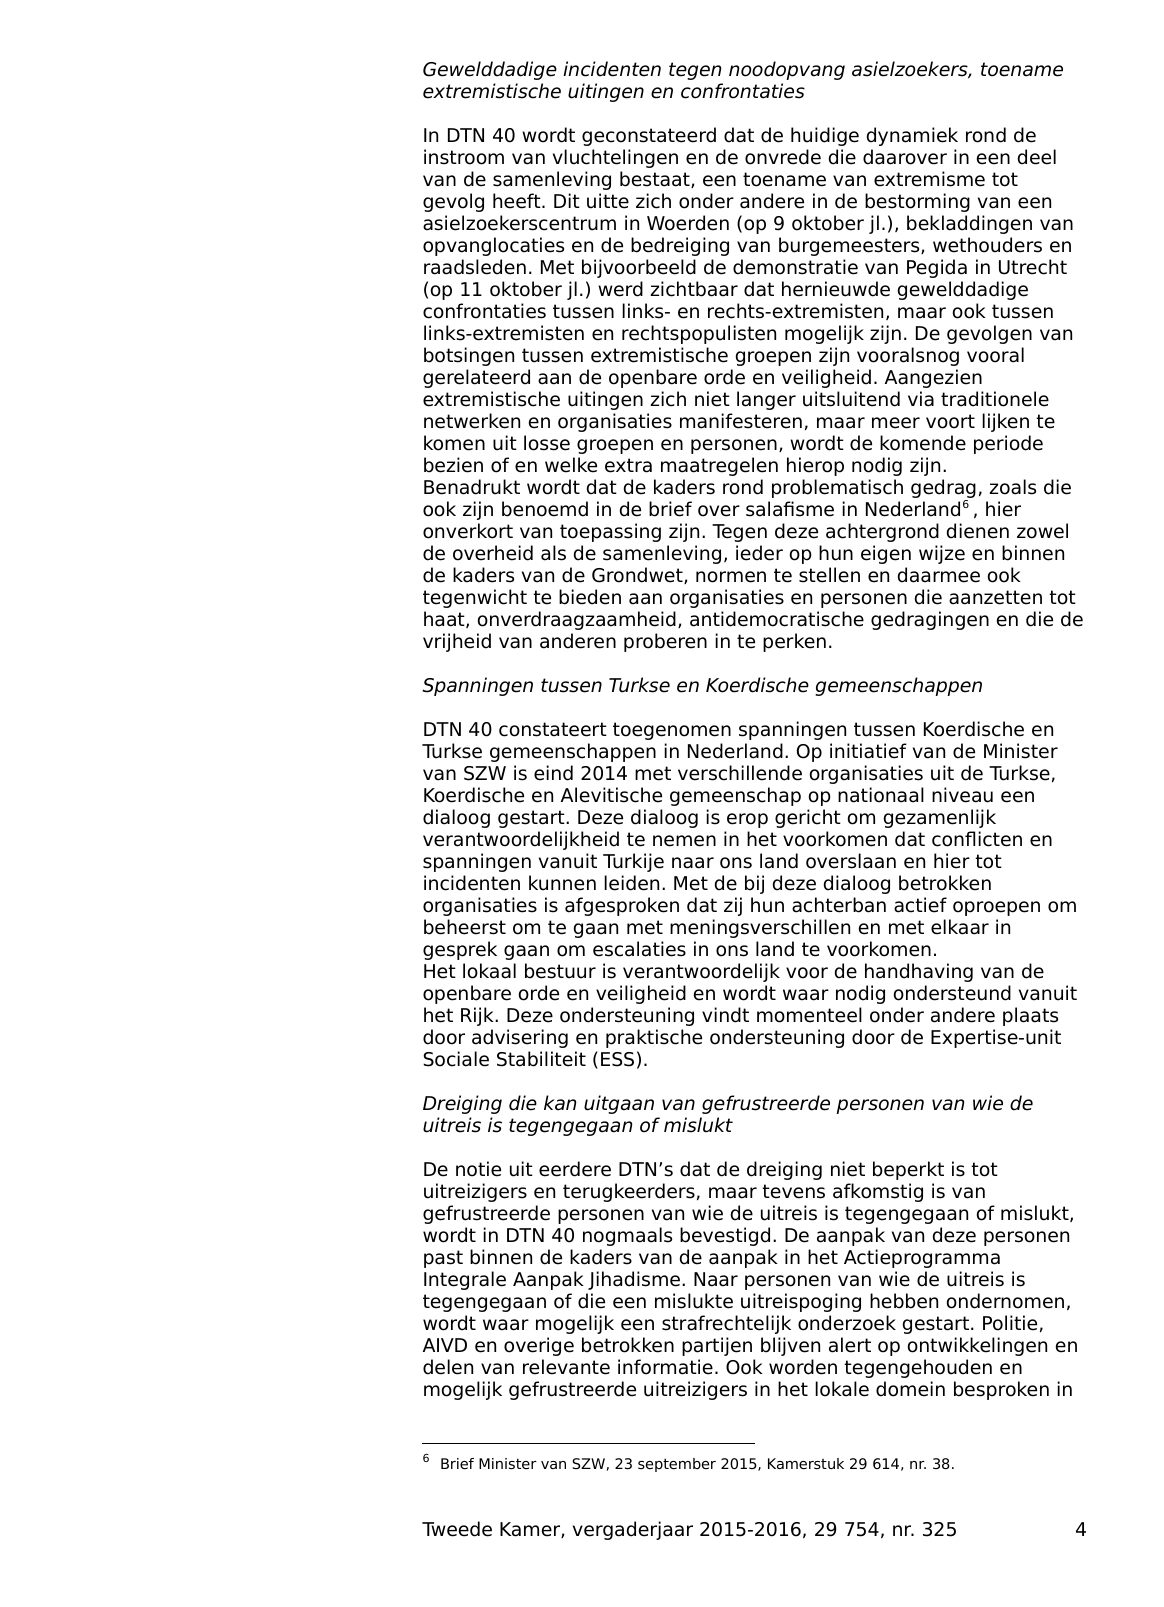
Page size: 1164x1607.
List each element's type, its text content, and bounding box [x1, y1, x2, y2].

text Brief Minister van SZW, 23 september 2015, Kamerstuk 29 614, nr. 38. [422, 1452, 1087, 1474]
text DTN 40 constateert toegenomen spanningen tussen Koerdische en Turkse gemeenschappen in Nederland. Op initiatief van de Minister van SZW is eind 2014 met verschillende organisaties uit de Turkse, Koerdische en Alevitische gemeenschap op nationaal niveau een dialoog gestart. Deze dialoog is erop gericht om gezamenlijk verantwoordelijkheid te nemen in het voorkomen dat conflicten en spanningen vanuit Turkije naar ons land overslaan en hier tot incidenten kunnen leiden. Met de bij deze dialoog betrokken organisaties is afgesproken dat zij hun achterban actief oproepen om beheerst om te gaan met meningsverschillen en met elkaar in gesprek gaan om escalaties in ons land te voorkomen. [422, 719, 1087, 961]
text De notie uit eerdere DTN’s dat de dreiging niet beperkt is tot uitreizigers en terugkeerders, maar tevens afkomstig is van gefrustreerde personen van wie de uitreis is tegengegaan of mislukt, wordt in DTN 40 nogmaals bevestigd. De aanpak van deze personen past binnen de kaders van de aanpak in het Actieprogramma Integrale Aanpak Jihadisme. Naar personen van wie de uitreis is tegengegaan of die een mislukte uitreispoging hebben ondernomen, wordt waar mogelijk een strafrechtelijk onderzoek gestart. Politie, AIVD en overige betrokken partijen blijven alert op ontwikkelingen en delen van relevante informatie. Ook worden tegengehouden en mogelijk gefrustreerde uitreizigers in het lokale domein besproken in [422, 1159, 1087, 1401]
text Het lokaal bestuur is verantwoordelijk voor de handhaving van de openbare orde en veiligheid en wordt waar nodig ondersteund vanuit het Rijk. Deze ondersteuning vindt momenteel onder andere plaats door advisering en praktische ondersteuning door de Expertise-unit Sociale Stabiliteit (ESS). [422, 961, 1087, 1071]
text Benadrukt wordt dat de kaders rond problematisch gedrag, zoals die ook zijn benoemd in de brief over salafisme in Nederland, hier onverkort van toepassing zijn. Tegen deze achtergrond dienen zowel de overheid als de samenleving, ieder op hun eigen wijze en binnen de kaders van de Grondwet, normen te stellen en daarmee ook tegenwicht te bieden aan organisaties en personen die aanzetten tot haat, onverdraagzaamheid, antidemocratische gedragingen en die de vrijheid van anderen proberen in te perken. [422, 477, 1087, 653]
subtitle Spanningen tussen Turkse en Koerdische gemeenschappen [422, 675, 1087, 697]
subtitle Dreiging die kan uitgaan van gefrustreerde personen van wie de uitreis is tegengegaan of mislukt [422, 1093, 1087, 1137]
subtitle Gewelddadige incidenten tegen noodopvang asielzoekers, toename extremistische uitingen en confrontaties [422, 59, 1087, 103]
text In DTN 40 wordt geconstateerd dat de huidige dynamiek rond de instroom van vluchtelingen en de onvrede die daarover in een deel van de samenleving bestaat, een toename van extremisme tot gevolg heeft. Dit uitte zich onder andere in de bestorming van een asielzoekerscentrum in Woerden (op 9 oktober jl.), bekladdingen van opvanglocaties en de bedreiging van burgemeesters, wethouders en raadsleden. Met bijvoorbeeld de demonstratie van Pegida in Utrecht (op 11 oktober jl.) werd zichtbaar dat hernieuwde gewelddadige confrontaties tussen links- en rechts-extremisten, maar ook tussen links-extremisten en rechtspopulisten mogelijk zijn. De gevolgen van botsingen tussen extremistische groepen zijn vooralsnog vooral gerelateerd aan de openbare orde en veiligheid. Aangezien extremistische uitingen zich niet langer uitsluitend via traditionele netwerken en organisaties manifesteren, maar meer voort lijken te komen uit losse groepen en personen, wordt de komende periode bezien of en welke extra maatregelen hierop nodig zijn. [422, 125, 1087, 477]
